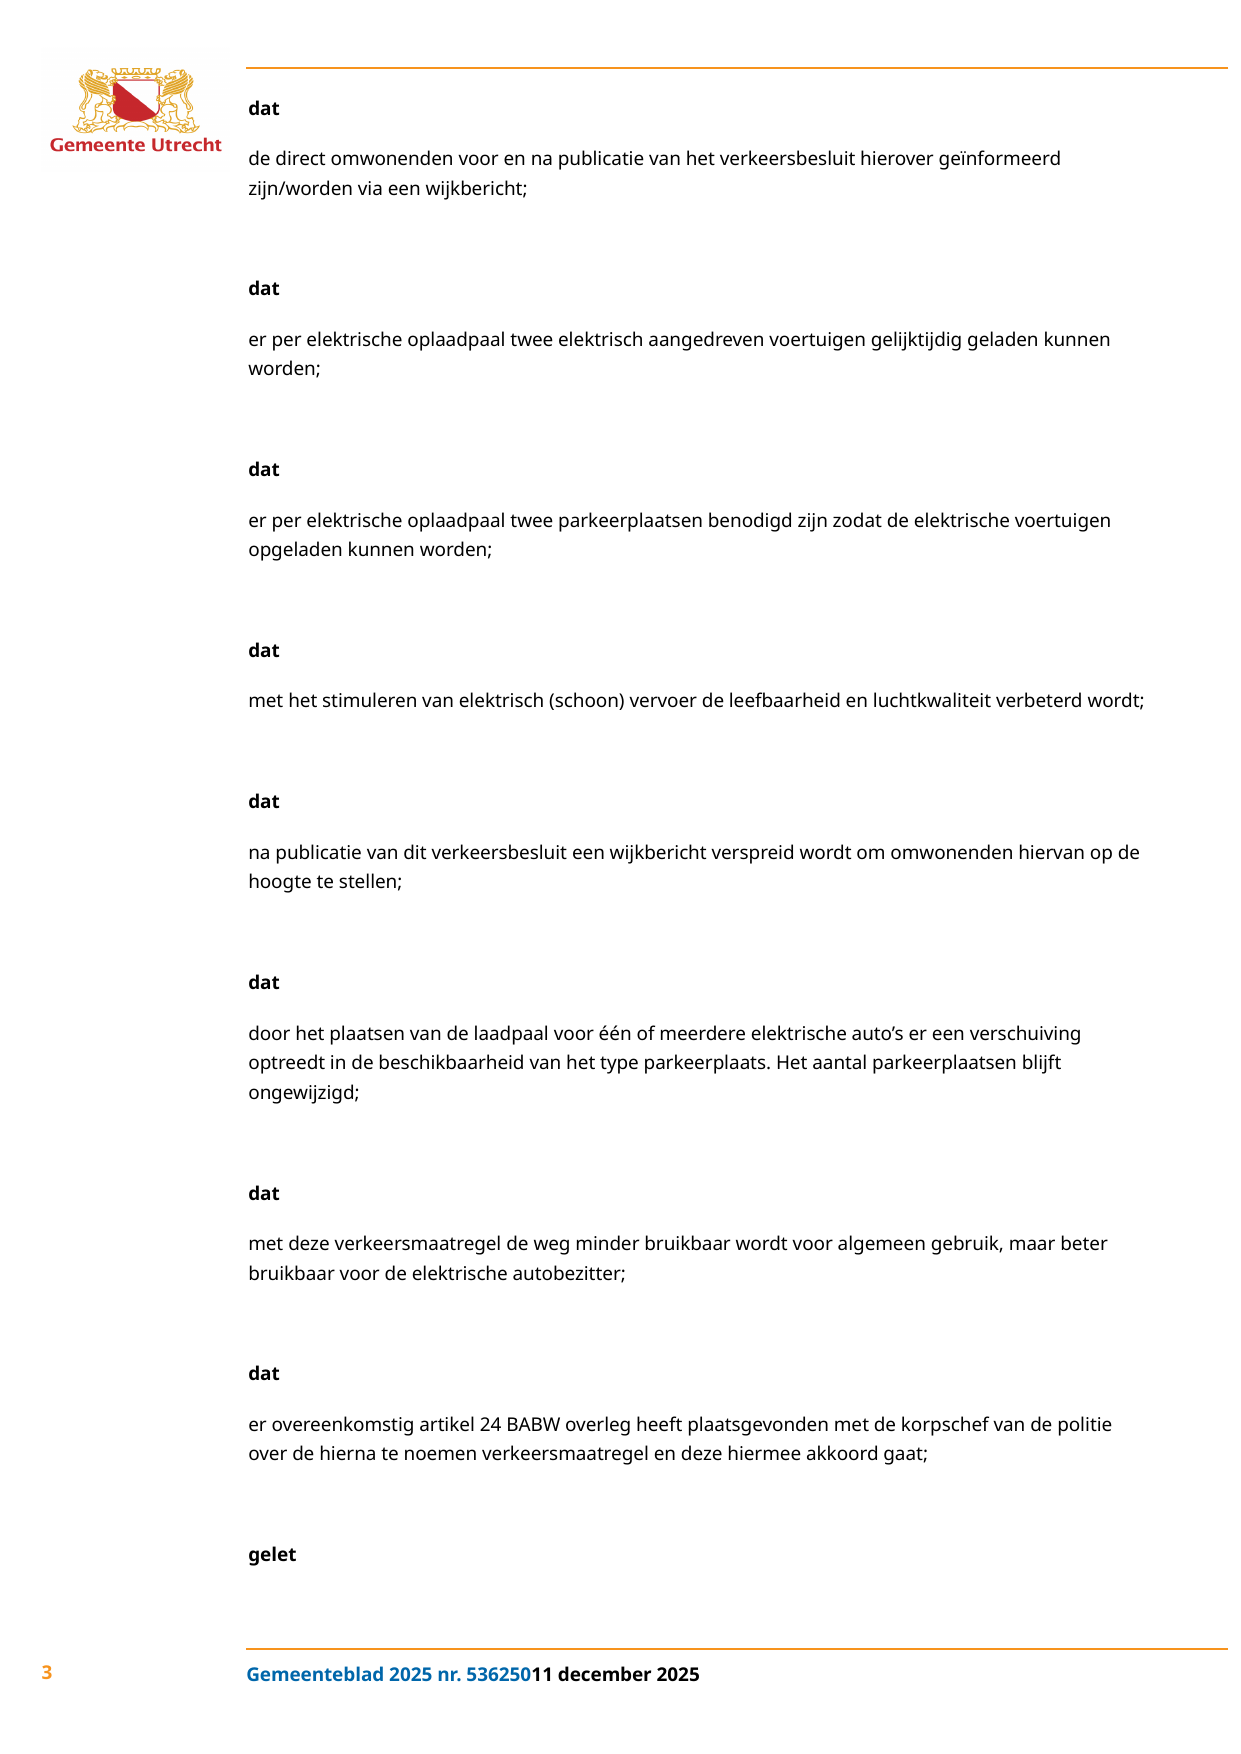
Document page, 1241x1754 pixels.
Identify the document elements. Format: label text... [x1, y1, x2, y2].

text dat [248, 1361, 1152, 1386]
text met deze verkeersmaatregel de weg minder bruikbaar wordt voor algemeen gebruik, maar beter bruikbaar voor de elektrische autobezitter; [248, 1230, 1152, 1286]
picture [41, 47, 231, 172]
text dat [248, 637, 1152, 663]
text dat [248, 276, 1152, 301]
text dat [248, 456, 1152, 482]
text dat [248, 969, 1152, 995]
text gelet [248, 1541, 1152, 1567]
text dat [248, 788, 1152, 814]
text met het stimuleren van elektrisch (schoon) vervoer de leefbaarheid en luchtkwaliteit verbeterd wordt; [248, 688, 1152, 713]
text er per elektrische oplaadpaal twee parkeerplaatsen benodigd zijn zodat de elektrische voertuigen opgeladen kunnen worden; [248, 507, 1152, 562]
text na publicatie van dit verkeersbesluit een wijkbericht verspreid wordt om omwonenden hiervan op de hoogte te stellen; [248, 839, 1152, 894]
text de direct omwonenden voor en na publicatie van het verkeersbesluit hierover geïnformeerd zijn/worden via een wijkbericht; [248, 145, 1152, 201]
text dat [248, 1180, 1152, 1206]
text dat [248, 95, 1152, 121]
text er per elektrische oplaadpaal twee elektrisch aangedreven voertuigen gelijktijdig geladen kunnen worden; [248, 326, 1152, 381]
text door het plaatsen van de laadpaal voor één of meerdere elektrische auto’s er een verschuiving optreedt in de beschikbaarheid van het type parkeerplaats. Het aantal parkeerplaatsen blijft ongewijzigd; [248, 1020, 1152, 1105]
text er overeenkomstig artikel 24 BABW overleg heeft plaatsgevonden met de korpschef van de politie over de hierna te noemen verkeersmaatregel en deze hiermee akkoord gaat; [248, 1411, 1152, 1466]
